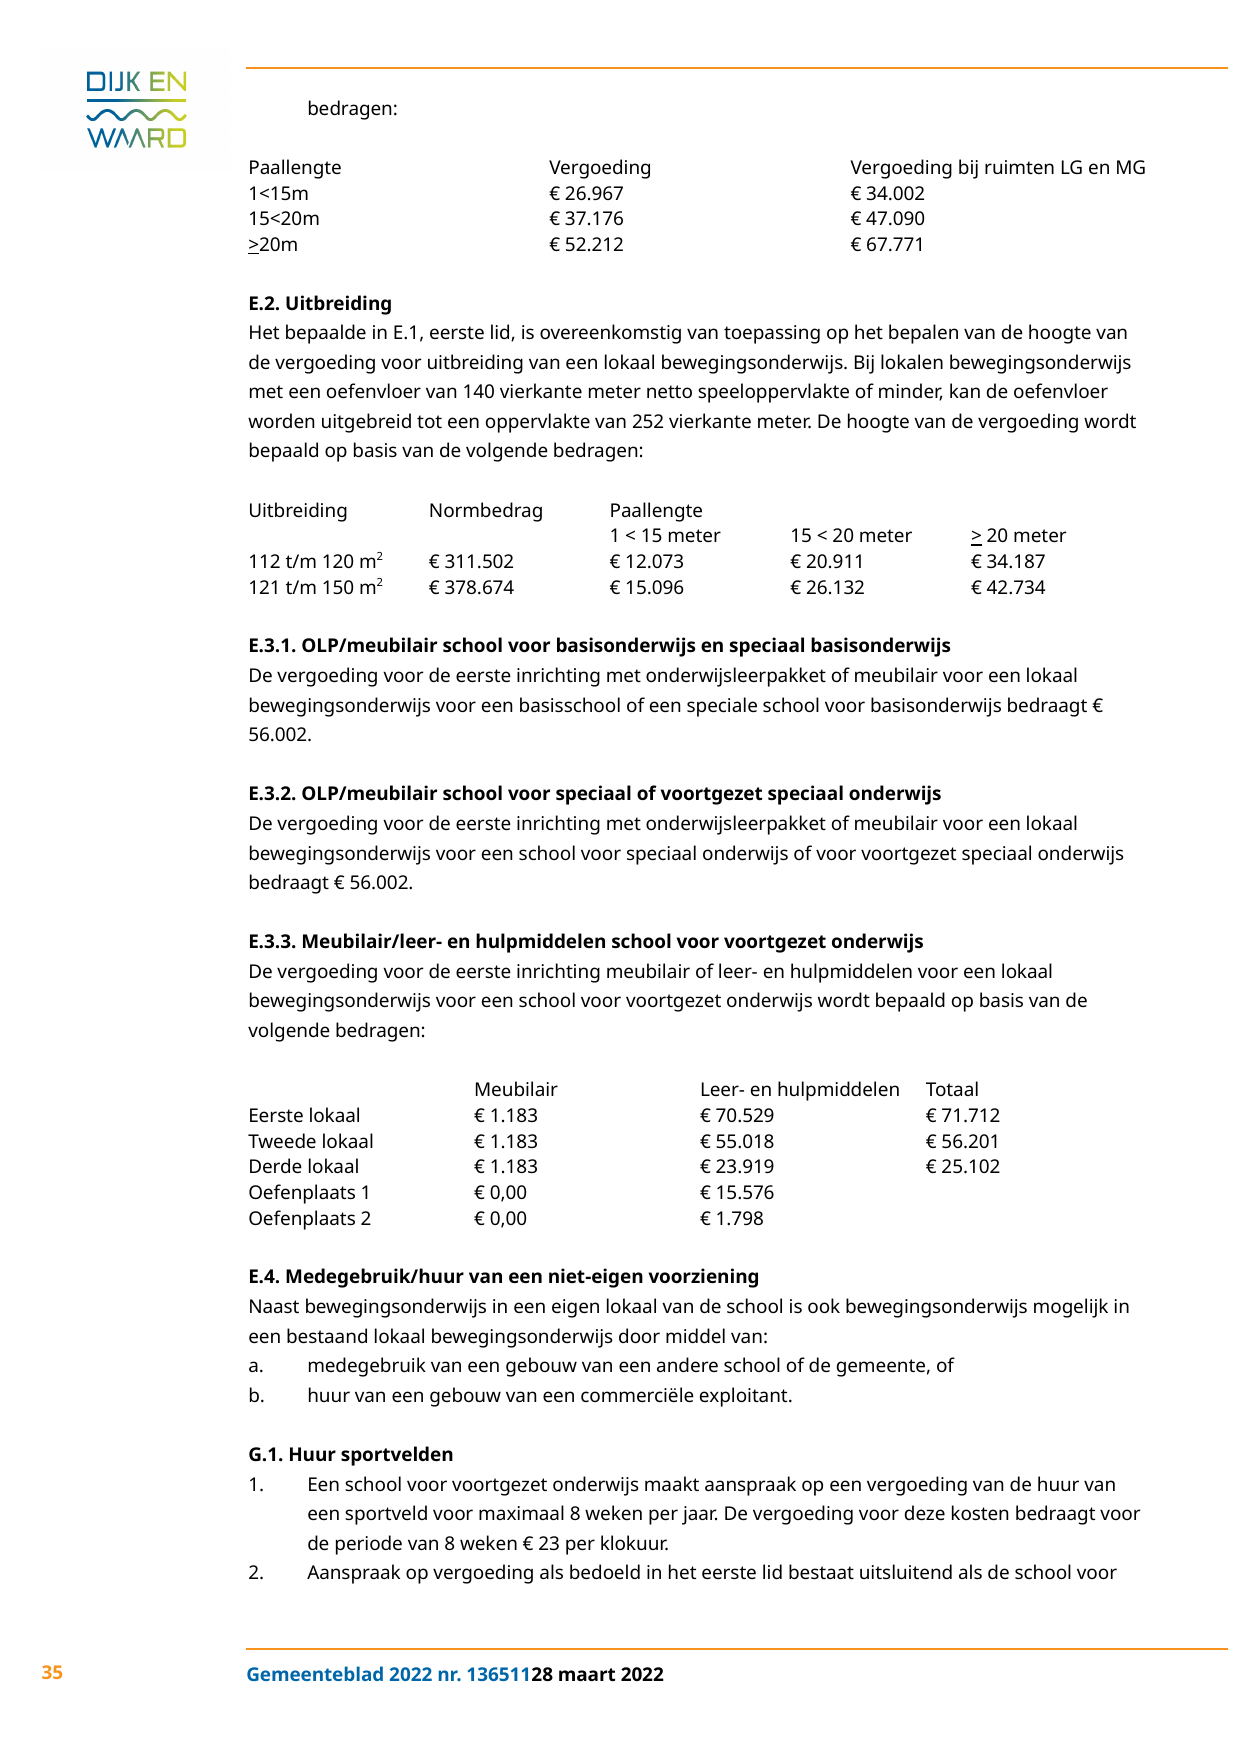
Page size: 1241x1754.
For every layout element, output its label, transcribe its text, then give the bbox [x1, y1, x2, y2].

table_cell Eerste lokaal [248, 1102, 474, 1128]
table_header Paallengte [248, 154, 549, 180]
table_cell € 0,00 [474, 1180, 700, 1205]
table_header Vergoeding bij ruimten LG en MG [850, 154, 1152, 180]
table_cell € 15.096 [609, 574, 790, 600]
table_cell Oefenplaats 2 [248, 1205, 474, 1231]
table_cell € 71.712 [926, 1102, 1152, 1128]
table_header Vergoeding [549, 154, 850, 180]
table_cell € 1.183 [474, 1102, 700, 1128]
list bedragen: [248, 95, 1152, 121]
table_cell € 12.073 [609, 549, 790, 574]
table_cell € 25.102 [926, 1154, 1152, 1179]
text De vergoeding voor de eerste inrichting met onderwijsleerpakket of meubilair voor een lokaal bewegingsonderwijs voor een basisschool of een speciale school voor basisonderwijs bedraagt € 56.002. [248, 662, 1152, 747]
text De vergoeding voor de eerste inrichting met onderwijsleerpakket of meubilair voor een lokaal bewegingsonderwijs voor een school voor speciaal onderwijs of voor voortgezet speciaal onderwijs bedraagt € 56.002. [248, 810, 1152, 895]
table_cell >20m [248, 231, 549, 257]
table_cell 15<20m [248, 206, 549, 231]
table_cell € 1.798 [700, 1205, 926, 1231]
table_cell € 20.911 [790, 549, 971, 574]
table_cell € 23.919 [700, 1154, 926, 1179]
text Het bepaalde in E.1, eerste lid, is overeenkomstig van toepassing op het bepalen van de hoogte van de vergoeding voor uitbreiding van een lokaal bewegingsonderwijs. Bij lokalen bewegingsonderwijs met een oefenvloer van 140 vierkante meter netto speeloppervlakte of minder, kan de oefenvloer worden uitgebreid tot een oppervlakte van 252 vierkante meter. De hoogte van de vergoeding wordt bepaald op basis van de volgende bedragen: [248, 319, 1152, 463]
table_cell [926, 1205, 1152, 1231]
table_cell 15 < 20 meter [790, 523, 971, 548]
table_cell € 37.176 [549, 206, 850, 231]
table_cell € 47.090 [850, 206, 1152, 231]
table_cell Derde lokaal [248, 1154, 474, 1179]
table_header [248, 1077, 474, 1102]
table_cell € 56.201 [926, 1128, 1152, 1154]
table_cell € 67.771 [850, 231, 1152, 257]
list huur van een gebouw van een commerciële exploitant. [248, 1382, 1152, 1408]
table_cell € 26.132 [790, 574, 971, 600]
table_cell € 42.734 [971, 574, 1152, 600]
table_cell € 0,00 [474, 1205, 700, 1231]
table_cell € 34.187 [971, 549, 1152, 574]
table_cell [926, 1180, 1152, 1205]
text E.3.1. OLP/meubilair school voor basisonderwijs en speciaal basisonderwijs [248, 633, 1152, 658]
table_cell 112 t/m 120 m2 [248, 549, 429, 574]
text De vergoeding voor de eerste inrichting meubilair of leer- en hulpmiddelen voor een lokaal bewegingsonderwijs voor een school voor voortgezet onderwijs wordt bepaald op basis van de volgende bedragen: [248, 958, 1152, 1043]
table_cell 1<15m [248, 180, 549, 206]
text E.2. Uitbreiding [248, 290, 1152, 316]
list Een school voor voortgezet onderwijs maakt aanspraak op een vergoeding van de huur van een sportveld voor maximaal 8 weken per jaar. De vergoeding voor deze kosten bedraagt voor de periode van 8 weken € 23 per klokuur. [248, 1471, 1152, 1556]
table_cell € 52.212 [549, 231, 850, 257]
table_cell > 20 meter [971, 523, 1152, 548]
table_cell Tweede lokaal [248, 1128, 474, 1154]
text Naast bewegingsonderwijs in een eigen lokaal van de school is ook bewegingsonderwijs mogelijk in een bestaand lokaal bewegingsonderwijs door middel van: [248, 1293, 1152, 1349]
table_cell € 55.018 [700, 1128, 926, 1154]
picture [41, 47, 231, 172]
table_cell Oefenplaats 1 [248, 1180, 474, 1205]
table_cell € 378.674 [429, 574, 609, 600]
text E.4. Medegebruik/huur van een niet-eigen voorziening [248, 1264, 1152, 1289]
text G.1. Huur sportvelden [248, 1441, 1152, 1467]
table_header Leer- en hulpmiddelen [700, 1077, 926, 1102]
table_cell € 15.576 [700, 1180, 926, 1205]
table_header Uitbreiding [248, 497, 429, 548]
table_cell 1 < 15 meter [609, 523, 790, 548]
table_cell € 26.967 [549, 180, 850, 206]
table_cell € 34.002 [850, 180, 1152, 206]
table_header Paallengte [609, 497, 1152, 523]
list Aanspraak op vergoeding als bedoeld in het eerste lid bestaat uitsluitend als de school voor [248, 1559, 1152, 1585]
table_header Normbedrag [429, 497, 609, 548]
list medegebruik van een gebouw van een andere school of de gemeente, of [248, 1352, 1152, 1378]
table_header Meubilair [474, 1077, 700, 1102]
table_cell € 70.529 [700, 1102, 926, 1128]
table_cell 121 t/m 150 m2 [248, 574, 429, 600]
text E.3.3. Meubilair/leer- en hulpmiddelen school voor voortgezet onderwijs [248, 928, 1152, 954]
table_cell € 1.183 [474, 1154, 700, 1179]
table_header Totaal [926, 1077, 1152, 1102]
text E.3.2. OLP/meubilair school voor speciaal of voortgezet speciaal onderwijs [248, 781, 1152, 806]
table_cell € 1.183 [474, 1128, 700, 1154]
table_cell € 311.502 [429, 549, 609, 574]
